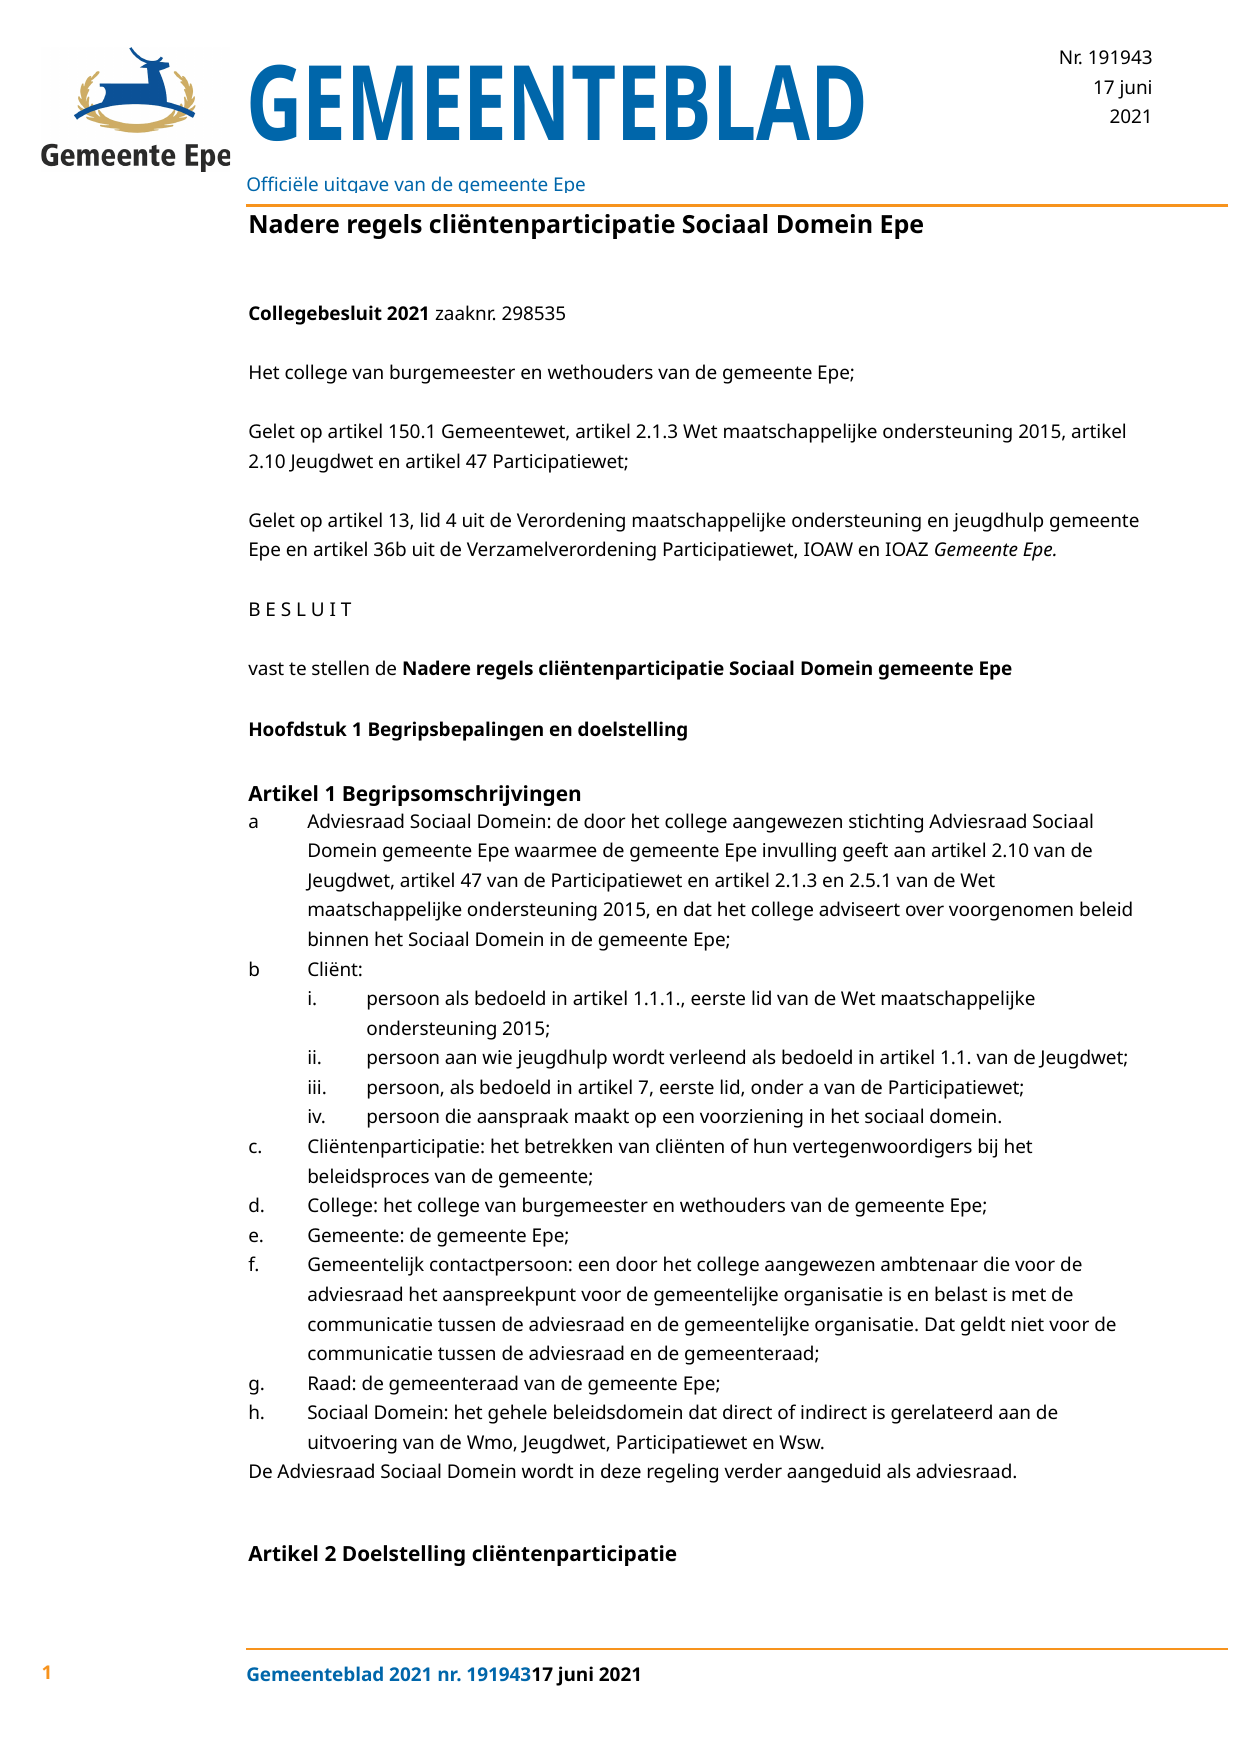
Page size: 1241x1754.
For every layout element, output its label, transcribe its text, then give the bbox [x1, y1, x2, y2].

text Nadere regels cliëntenparticipatie Sociaal Domein Epe [248, 207, 1152, 241]
text Gelet op artikel 13, lid 4 uit de Verordening maatschappelijke ondersteuning en jeugdhulp gemeente Epe en artikel 36b uit de Verzamelverordening Participatiewet, IOAW en IOAZ Gemeente Epe. [248, 507, 1152, 562]
text B E S L U I T [248, 596, 1152, 621]
list persoon als bedoeld in artikel 1.1.1., eerste lid van de Wet maatschappelijke ondersteuning 2015; [307, 985, 1152, 1041]
text vast te stellen de Nadere regels cliëntenparticipatie Sociaal Domein gemeente Epe [248, 655, 1152, 681]
list Cliëntenparticipatie: het betrekken van cliënten of hun vertegenwoordigers bij het beleidsproces van de gemeente; [248, 1133, 1152, 1188]
text Collegebesluit 2021 zaaknr. 298535 [248, 300, 1152, 326]
list Gemeentelijk contactpersoon: een door het college aangewezen ambtenaar die voor de adviesraad het aanspreekpunt voor de gemeentelijke organisatie is en belast is met de communicatie tussen de adviesraad en de gemeentelijke organisatie. Dat geldt niet voor de communicatie tussen de adviesraad en de gemeenteraad; [248, 1252, 1152, 1366]
picture [41, 47, 231, 172]
text Artikel 1 Begripsomschrijvingen [248, 779, 1152, 808]
text De Adviesraad Sociaal Domein wordt in deze regeling verder aangeduid als adviesraad. [248, 1459, 1152, 1484]
list persoon aan wie jeugdhulp wordt verleend als bedoeld in artikel 1.1. van de Jeugdwet; [307, 1044, 1152, 1070]
list persoon, als bedoeld in artikel 7, eerste lid, onder a van de Participatiewet; [307, 1074, 1152, 1100]
text Artikel 2 Doelstelling cliëntenparticipatie [248, 1539, 1152, 1567]
list College: het college van burgemeester en wethouders van de gemeente Epe; [248, 1192, 1152, 1218]
list persoon die aanspraak maakt op een voorziening in het sociaal domein. [307, 1104, 1152, 1129]
list Cliënt: [248, 956, 1152, 981]
list Sociaal Domein: het gehele beleidsdomein dat direct of indirect is gerelateerd aan de uitvoering van de Wmo, Jeugdwet, Participatiewet en Wsw. [248, 1399, 1152, 1455]
list Raad: de gemeenteraad van de gemeente Epe; [248, 1370, 1152, 1396]
list Adviesraad Sociaal Domein: de door het college aangewezen stichting Adviesraad Sociaal Domein gemeente Epe waarmee de gemeente Epe invulling geeft aan artikel 2.10 van de Jeugdwet, artikel 47 van de Participatiewet en artikel 2.1.3 en 2.5.1 van de Wet maatschappelijke ondersteuning 2015, en dat het college adviseert over voorgenomen beleid binnen het Sociaal Domein in de gemeente Epe; [248, 808, 1152, 952]
text Gelet op artikel 150.1 Gemeentewet, artikel 2.1.3 Wet maatschappelijke ondersteuning 2015, artikel 2.10 Jeugdwet en artikel 47 Participatiewet; [248, 418, 1152, 473]
text Hoofdstuk 1 Begripsbepalingen en doelstelling [248, 714, 1152, 742]
list Gemeente: de gemeente Epe; [248, 1222, 1152, 1248]
text Het college van burgemeester en wethouders van de gemeente Epe; [248, 359, 1152, 385]
